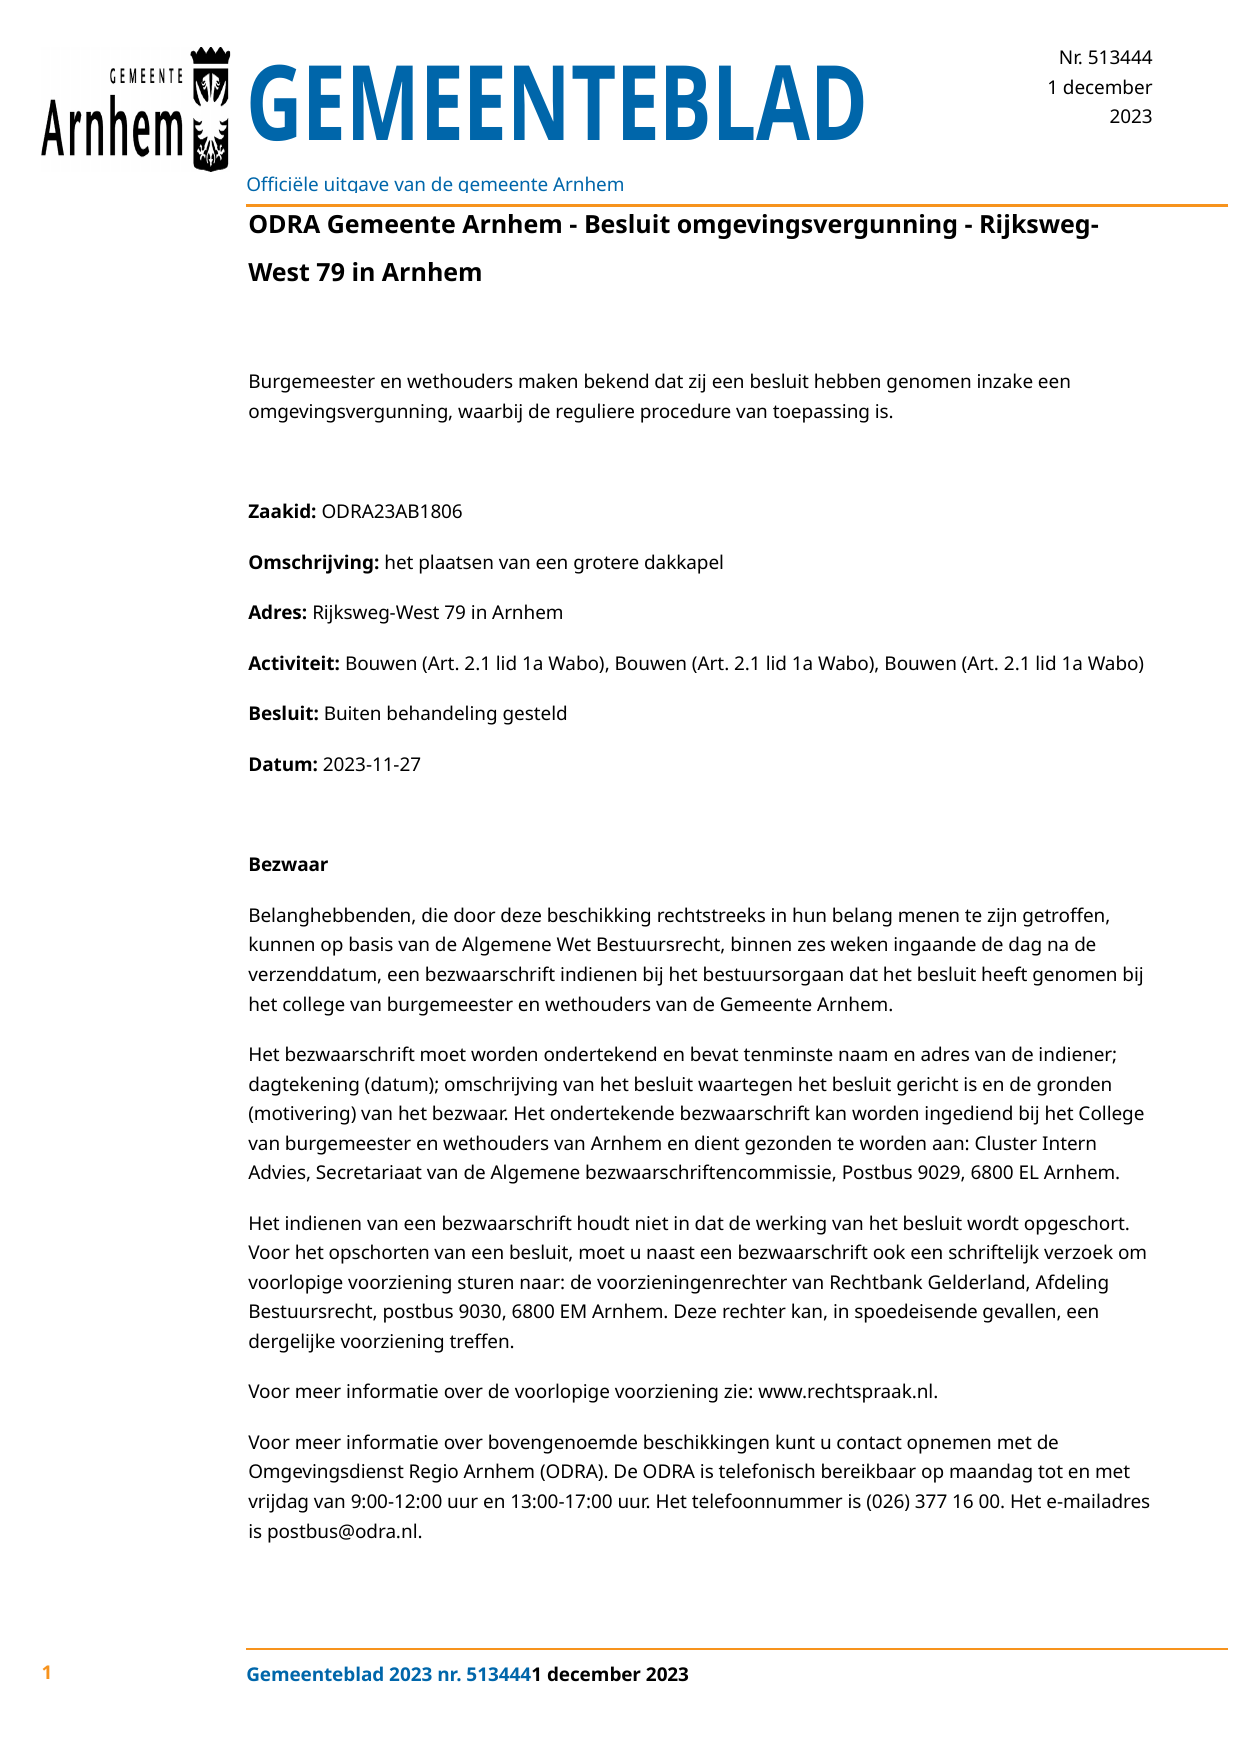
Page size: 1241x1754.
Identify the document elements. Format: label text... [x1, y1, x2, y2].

text Adres: Rijksweg-West 79 in Arnhem [248, 599, 1152, 625]
picture [41, 47, 231, 172]
text ODRA Gemeente Arnhem - Besluit omgevingsvergunning - Rijksweg-West 79 in Arnhem [248, 207, 1152, 288]
text Belanghebbenden, die door deze beschikking rechtstreeks in hun belang menen te zijn getroffen, kunnen op basis van de Algemene Wet Bestuursrecht, binnen zes weken ingaande de dag na de verzenddatum, een bezwaarschrift indienen bij het bestuursorgaan dat het besluit heeft genomen bij het college van burgemeester en wethouders van de Gemeente Arnhem. [248, 902, 1152, 1017]
text Datum: 2023-11-27 [248, 751, 1152, 777]
text Het indienen van een bezwaarschrift houdt niet in dat de werking van het besluit wordt opgeschort. Voor het opschorten van een besluit, moet u naast een bezwaarschrift ook een schriftelijk verzoek om voorlopige voorziening sturen naar: de voorzieningenrechter van Rechtbank Gelderland, Afdeling Bestuursrecht, postbus 9030, 6800 EM Arnhem. Deze rechter kan, in spoedeisende gevallen, een dergelijke voorziening treffen. [248, 1210, 1152, 1354]
text Het bezwaarschrift moet worden ondertekend en bevat tenminste naam en adres van de indiener; dagtekening (datum); omschrijving van het besluit waartegen het besluit gericht is en de gronden (motivering) van het bezwaar. Het ondertekende bezwaarschrift kan worden ingediend bij het College van burgemeester en wethouders van Arnhem en dient gezonden te worden aan: Cluster Intern Advies, Secretariaat van de Algemene bezwaarschriftencommissie, Postbus 9029, 6800 EL Arnhem. [248, 1041, 1152, 1185]
text Activiteit: Bouwen (Art. 2.1 lid 1a Wabo), Bouwen (Art. 2.1 lid 1a Wabo), Bouwen (Art. 2.1 lid 1a Wabo) [248, 650, 1152, 676]
text Besluit: Buiten behandeling gesteld [248, 700, 1152, 726]
text Voor meer informatie over de voorlopige voorziening zie: www.rechtspraak.nl. [248, 1379, 1152, 1404]
text Omschrijving: het plaatsen van een grotere dakkapel [248, 549, 1152, 575]
text Zaakid: ODRA23AB1806 [248, 499, 1152, 524]
text Burgemeester en wethouders maken bekend dat zij een besluit hebben genomen inzake een omgevingsvergunning, waarbij de reguliere procedure van toepassing is. [248, 368, 1152, 424]
text Bezwaar [248, 852, 1152, 877]
text Voor meer informatie over bovengenoemde beschikkingen kunt u contact opnemen met de Omgevingsdienst Regio Arnhem (ODRA). De ODRA is telefonisch bereikbaar op maandag tot en met vrijdag van 9:00-12:00 uur en 13:00-17:00 uur. Het telefoonnummer is (026) 377 16 00. Het e-mailadres is postbus@odra.nl. [248, 1429, 1152, 1544]
